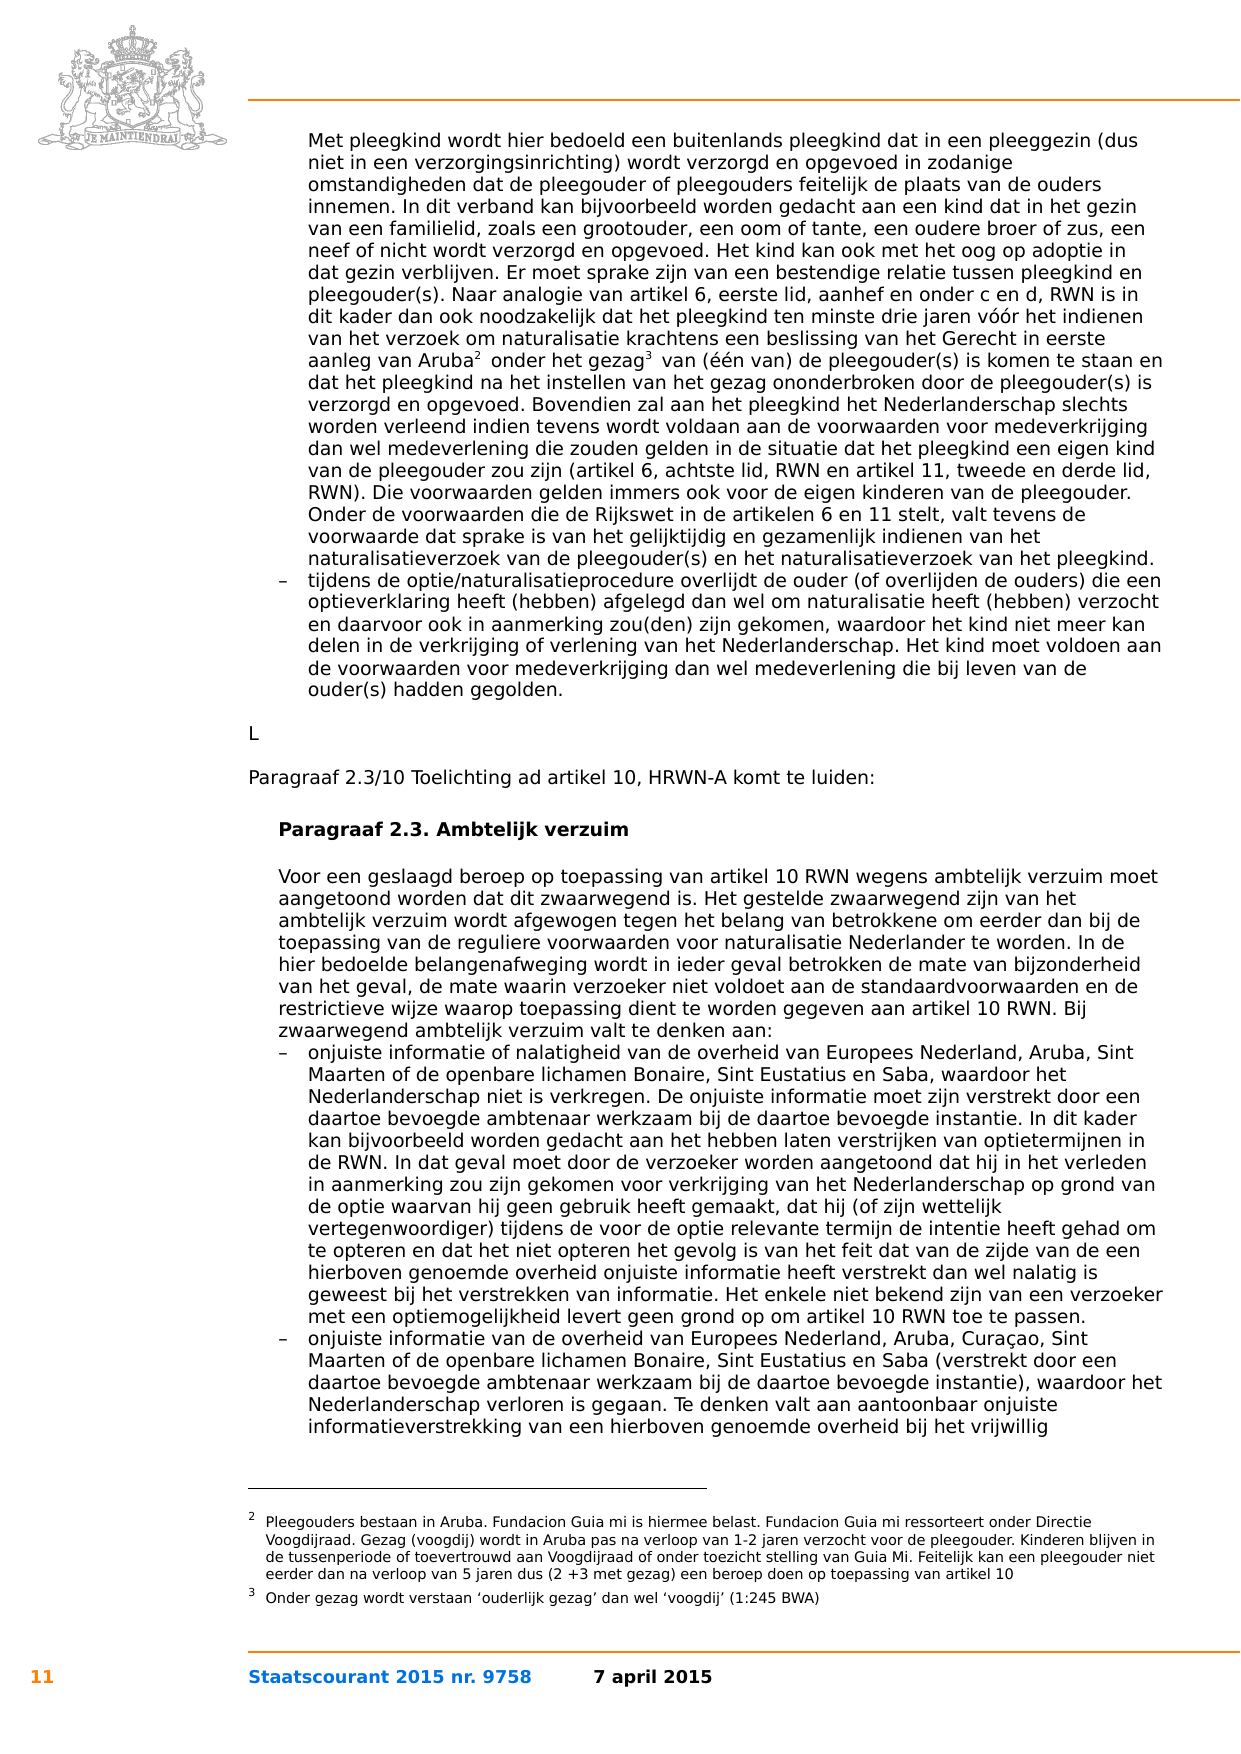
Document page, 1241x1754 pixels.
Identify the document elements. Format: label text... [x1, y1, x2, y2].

text Onder gezag wordt verstaan ‘ouderlijk gezag’ dan wel ‘voogdij’ (1:245 BWA) [248, 1586, 1163, 1608]
text L [248, 723, 1163, 745]
subtitle Paragraaf 2.3. Ambtelijk verzuim [278, 819, 1163, 841]
text Pleegouders bestaan in Aruba. Fundacion Guia mi is hiermee belast. Fundacion Guia mi ressorteert onder Directie Voogdijraad. Gezag (voogdij) wordt in Aruba pas na verloop van 1-2 jaren verzocht voor de pleegouder. Kinderen blijven in de tussenperiode of toevertrouwd aan Voogdijraad of onder toezicht stelling van Guia Mi. Feitelijk kan een pleegouder niet eerder dan na verloop van 5 jaren dus (2 +3 met gezag) een beroep doen op toepassing van artikel 10 [248, 1510, 1163, 1583]
picture [38, 25, 227, 150]
text – onjuiste informatie of nalatigheid van de overheid van Europees Nederland, Aruba, Sint Maarten of de openbare lichamen Bonaire, Sint Eustatius en Saba, waardoor het Nederlanderschap niet is verkregen. De onjuiste informatie moet zijn verstrekt door een daartoe bevoegde ambtenaar werkzaam bij de daartoe bevoegde instantie. In dit kader kan bijvoorbeeld worden gedacht aan het hebben laten verstrijken van optietermijnen in de RWN. In dat geval moet door de verzoeker worden aangetoond dat hij in het verleden in aanmerking zou zijn gekomen voor verkrijging van het Nederlanderschap op grond van de optie waarvan hij geen gebruik heeft gemaakt, dat hij (of zijn wettelijk vertegenwoordiger) tijdens de voor de optie relevante termijn de intentie heeft gehad om te opteren en dat het niet opteren het gevolg is van het feit dat van de zijde van de een hierboven genoemde overheid onjuiste informatie heeft verstrekt dan wel nalatig is geweest bij het verstrekken van informatie. Het enkele niet bekend zijn van een verzoeker met een optiemogelijkheid levert geen grond op om artikel 10 RWN toe te passen. [278, 1042, 1163, 1328]
text Paragraaf 2.3/10 Toelichting ad artikel 10, HRWN-A komt te luiden: [248, 767, 1163, 789]
text – tijdens de optie/naturalisatieprocedure overlijdt de ouder (of overlijden de ouders) die een optieverklaring heeft (hebben) afgelegd dan wel om naturalisatie heeft (hebben) verzocht en daarvoor ook in aanmerking zou(den) zijn gekomen, waardoor het kind niet meer kan delen in de verkrijging of verlening van het Nederlanderschap. Het kind moet voldoen aan de voorwaarden voor medeverkrijging dan wel medeverlening die bij leven van de ouder(s) hadden gegolden. [278, 569, 1163, 701]
text Met pleegkind wordt hier bedoeld een buitenlands pleegkind dat in een pleeggezin (dus niet in een verzorgingsinrichting) wordt verzorgd en opgevoed in zodanige omstandigheden dat de pleegouder of pleegouders feitelijk de plaats van de ouders innemen. In dit verband kan bijvoorbeeld worden gedacht aan een kind dat in het gezin van een familielid, zoals een grootouder, een oom of tante, een oudere broer of zus, een neef of nicht wordt verzorgd en opgevoed. Het kind kan ook met het oog op adoptie in dat gezin verblijven. Er moet sprake zijn van een bestendige relatie tussen pleegkind en pleegouder(s). Naar analogie van artikel 6, eerste lid, aanhef en onder c en d, RWN is in dit kader dan ook noodzakelijk dat het pleegkind ten minste drie jaren vóór het indienen van het verzoek om naturalisatie krachtens een beslissing van het Gerecht in eerste aanleg van Aruba onder het gezag van (één van) de pleegouder(s) is komen te staan en dat het pleegkind na het instellen van het gezag ononderbroken door de pleegouder(s) is verzorgd en opgevoed. Bovendien zal aan het pleegkind het Nederlanderschap slechts worden verleend indien tevens wordt voldaan aan de voorwaarden voor medeverkrijging dan wel medeverlening die zouden gelden in de situatie dat het pleegkind een eigen kind van de pleegouder zou zijn (artikel 6, achtste lid, RWN en artikel 11, tweede en derde lid, RWN). Die voorwaarden gelden immers ook voor de eigen kinderen van de pleegouder. Onder de voorwaarden die de Rijkswet in de artikelen 6 en 11 stelt, valt tevens de voorwaarde dat sprake is van het gelijktijdig en gezamenlijk indienen van het naturalisatieverzoek van de pleegouder(s) en het naturalisatieverzoek van het pleegkind. [308, 130, 1163, 569]
text Voor een geslaagd beroep op toepassing van artikel 10 RWN wegens ambtelijk verzuim moet aangetoond worden dat dit zwaarwegend is. Het gestelde zwaarwegend zijn van het ambtelijk verzuim wordt afgewogen tegen het belang van betrokkene om eerder dan bij de toepassing van de reguliere voorwaarden voor naturalisatie Nederlander te worden. In de hier bedoelde belangenafweging wordt in ieder geval betrokken de mate van bijzonderheid van het geval, de mate waarin verzoeker niet voldoet aan de standaardvoorwaarden en de restrictieve wijze waarop toepassing dient te worden gegeven aan artikel 10 RWN. Bij zwaarwegend ambtelijk verzuim valt te denken aan: [278, 866, 1163, 1042]
text – onjuiste informatie van de overheid van Europees Nederland, Aruba, Curaçao, Sint Maarten of de openbare lichamen Bonaire, Sint Eustatius en Saba (verstrekt door een daartoe bevoegde ambtenaar werkzaam bij de daartoe bevoegde instantie), waardoor het Nederlanderschap verloren is gegaan. Te denken valt aan aantoonbaar onjuiste informatieverstrekking van een hierboven genoemde overheid bij het vrijwillig [278, 1328, 1163, 1437]
